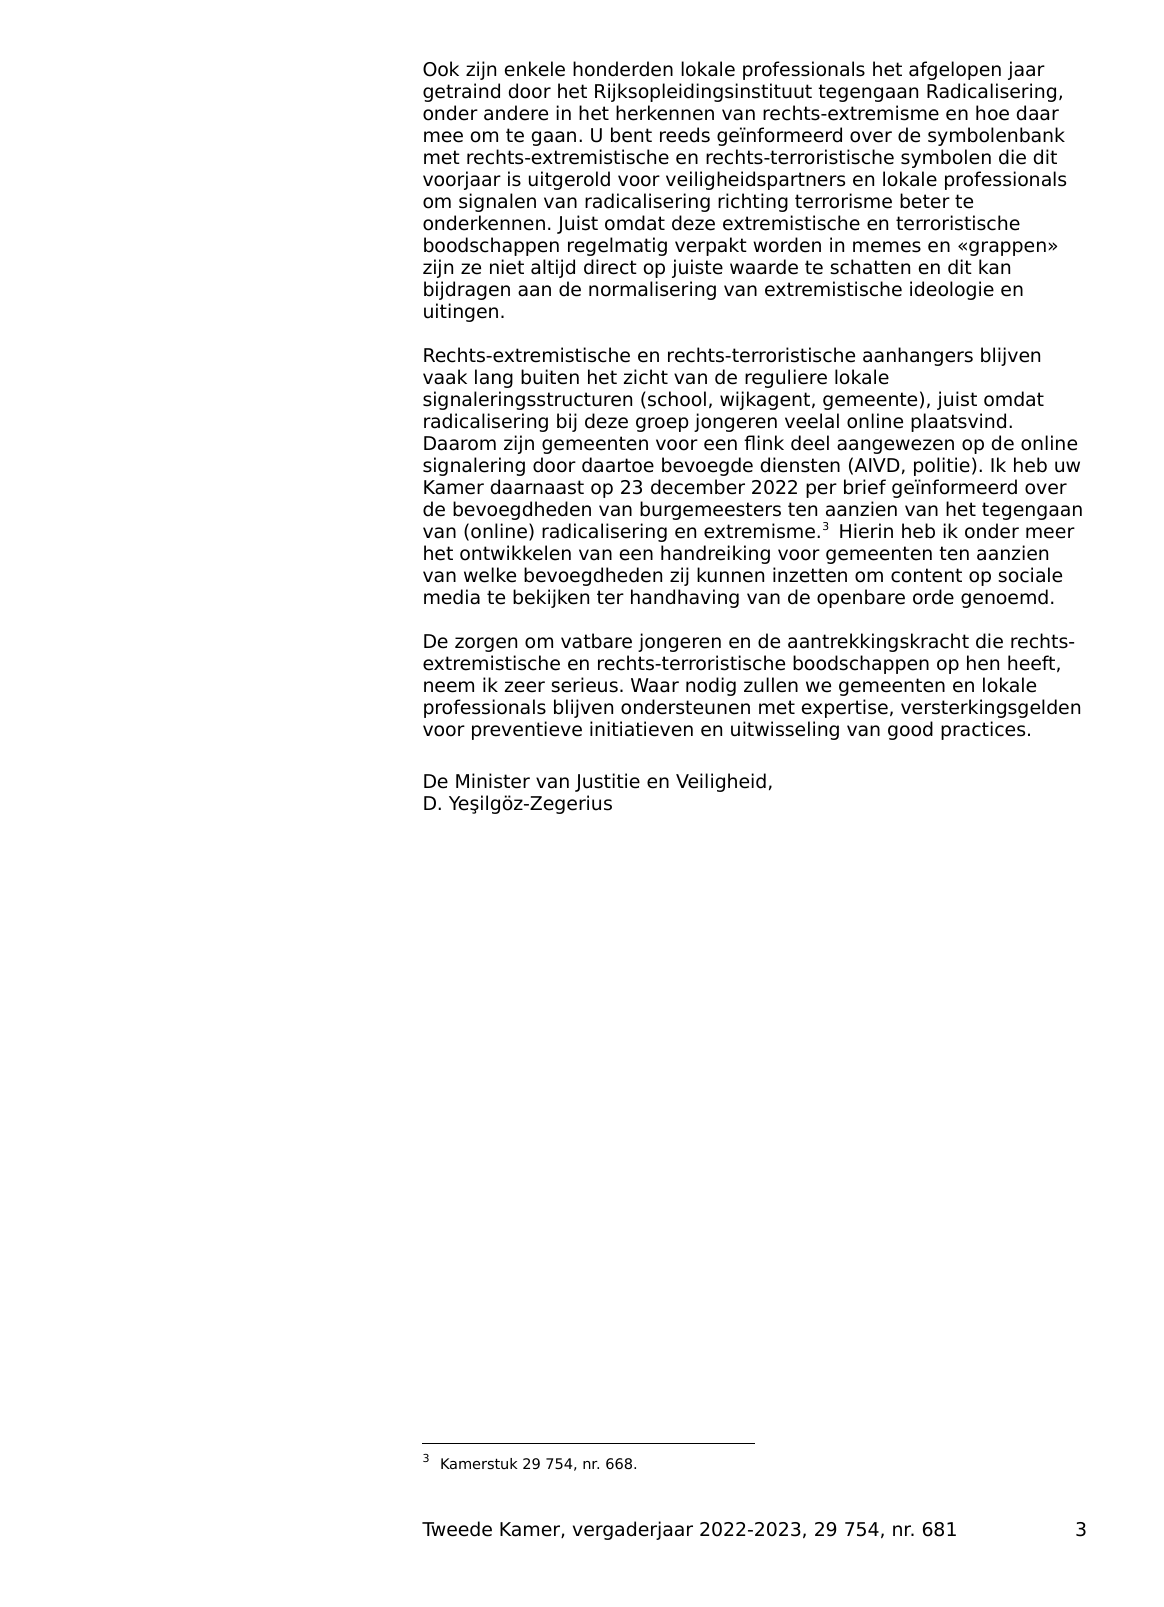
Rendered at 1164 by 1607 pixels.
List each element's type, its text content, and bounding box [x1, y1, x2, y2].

text De Minister van Justitie en Veiligheid, D. Yeşilgöz-Zegerius [422, 771, 1087, 815]
text Kamerstuk 29 754, nr. 668. [422, 1452, 1087, 1474]
text De zorgen om vatbare jongeren en de aantrekkingskracht die rechts-extremistische en rechts-terroristische boodschappen op hen heeft, neem ik zeer serieus. Waar nodig zullen we gemeenten en lokale professionals blijven ondersteunen met expertise, versterkingsgelden voor preventieve initiatieven en uitwisseling van good practices. [422, 631, 1087, 741]
text Ook zijn enkele honderden lokale professionals het afgelopen jaar getraind door het Rijksopleidingsinstituut tegengaan Radicalisering, onder andere in het herkennen van rechts-extremisme en hoe daar mee om te gaan. U bent reeds geïnformeerd over de symbolenbank met rechts-extremistische en rechts-terroristische symbolen die dit voorjaar is uitgerold voor veiligheidspartners en lokale professionals om signalen van radicalisering richting terrorisme beter te onderkennen. Juist omdat deze extremistische en terroristische boodschappen regelmatig verpakt worden in memes en «grappen» zijn ze niet altijd direct op juiste waarde te schatten en dit kan bijdragen aan de normalisering van extremistische ideologie en uitingen. [422, 59, 1087, 323]
text Rechts-extremistische en rechts-terroristische aanhangers blijven vaak lang buiten het zicht van de reguliere lokale signaleringsstructuren (school, wijkagent, gemeente), juist omdat radicalisering bij deze groep jongeren veelal online plaatsvind. Daarom zijn gemeenten voor een flink deel aangewezen op de online signalering door daartoe bevoegde diensten (AIVD, politie). Ik heb uw Kamer daarnaast op 23 december 2022 per brief geïnformeerd over de bevoegdheden van burgemeesters ten aanzien van het tegengaan van (online) radicalisering en extremisme. Hierin heb ik onder meer het ontwikkelen van een handreiking voor gemeenten ten aanzien van welke bevoegdheden zij kunnen inzetten om content op sociale media te bekijken ter handhaving van de openbare orde genoemd. [422, 345, 1087, 609]
